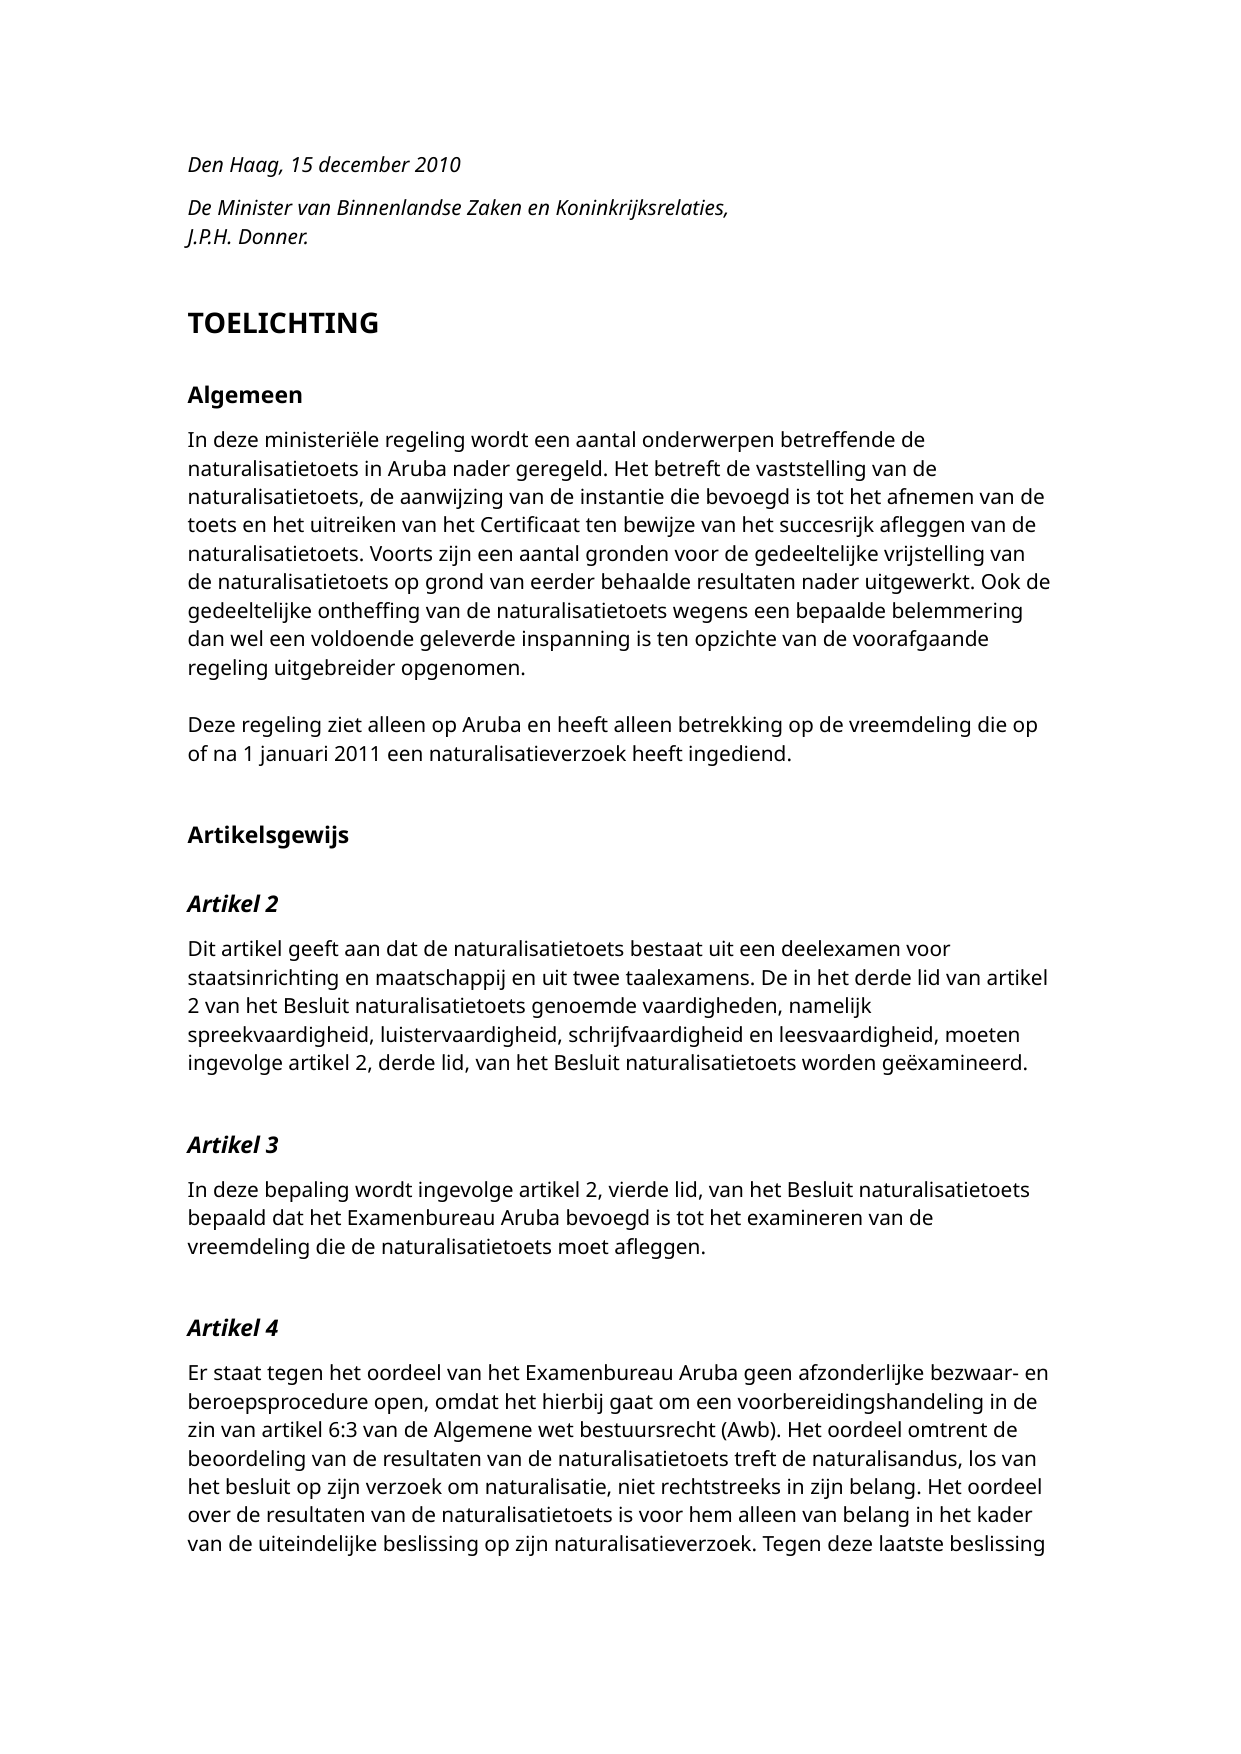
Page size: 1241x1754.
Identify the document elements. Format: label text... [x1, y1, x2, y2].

subtitle Artikel 3 [187, 1129, 1053, 1160]
text Dit artikel geeft aan dat de naturalisatietoets bestaat uit een deelexamen voor staatsinrichting en maatschappij en uit twee taalexamens. De in het derde lid van artikel 2 van het Besluit naturalisatietoets genoemde vaardigheden, namelijk spreekvaardigheid, luistervaardigheid, schrijfvaardigheid en leesvaardigheid, moeten ingevolge artikel 2, derde lid, van het Besluit naturalisatietoets worden geëxamineerd. [187, 934, 1053, 1077]
subtitle Artikelsgewijs [187, 819, 1053, 851]
text In deze bepaling wordt ingevolge artikel 2, vierde lid, van het Besluit naturalisatietoets bepaald dat het Examenbureau Aruba bevoegd is tot het examineren van de vreemdeling die de naturalisatietoets moet afleggen. [187, 1175, 1053, 1260]
subtitle TOELICHTING [187, 303, 1053, 341]
subtitle Artikel 4 [187, 1312, 1053, 1343]
text Deze regeling ziet alleen op Aruba en heeft alleen betrekking op de vreemdeling die op of na 1 januari 2011 een naturalisatieverzoek heeft ingediend. [187, 711, 1053, 767]
text In deze ministeriële regeling wordt een aantal onderwerpen betreffende de naturalisatietoets in Aruba nader geregeld. Het betreft de vaststelling van de naturalisatietoets, de aanwijzing van de instantie die bevoegd is tot het afnemen van de toets en het uitreiken van het Certificaat ten bewijze van het succesrijk afleggen van de naturalisatietoets. Voorts zijn een aantal gronden voor de gedeeltelijke vrijstelling van de naturalisatietoets op grond van eerder behaalde resultaten nader uitgewerkt. Ook de gedeeltelijke ontheffing van de naturalisatietoets wegens een bepaalde belemmering dan wel een voldoende geleverde inspanning is ten opzichte van de voorafgaande regeling uitgebreider opgenomen. [187, 425, 1053, 681]
subtitle Algemeen [187, 379, 1053, 410]
text J.P.H. Donner. [187, 222, 1053, 250]
subtitle Artikel 2 [187, 888, 1053, 919]
text Er staat tegen het oordeel van het Examenbureau Aruba geen afzonderlijke bezwaar- en beroepsprocedure open, omdat het hierbij gaat om een voorbereidingshandeling in de zin van artikel 6:3 van de Algemene wet bestuursrecht (Awb). Het oordeel omtrent de beoordeling van de resultaten van de naturalisatietoets treft de naturalisandus, los van het besluit op zijn verzoek om naturalisatie, niet rechtstreeks in zijn belang. Het oordeel over de resultaten van de naturalisatietoets is voor hem alleen van belang in het kader van de uiteindelijke beslissing op zijn naturalisatieverzoek. Tegen deze laatste beslissing [187, 1358, 1053, 1557]
text De Minister van Binnenlandse Zaken en Koninkrijksrelaties, [187, 193, 1053, 222]
text Den Haag, 15 december 2010 [187, 150, 1053, 178]
